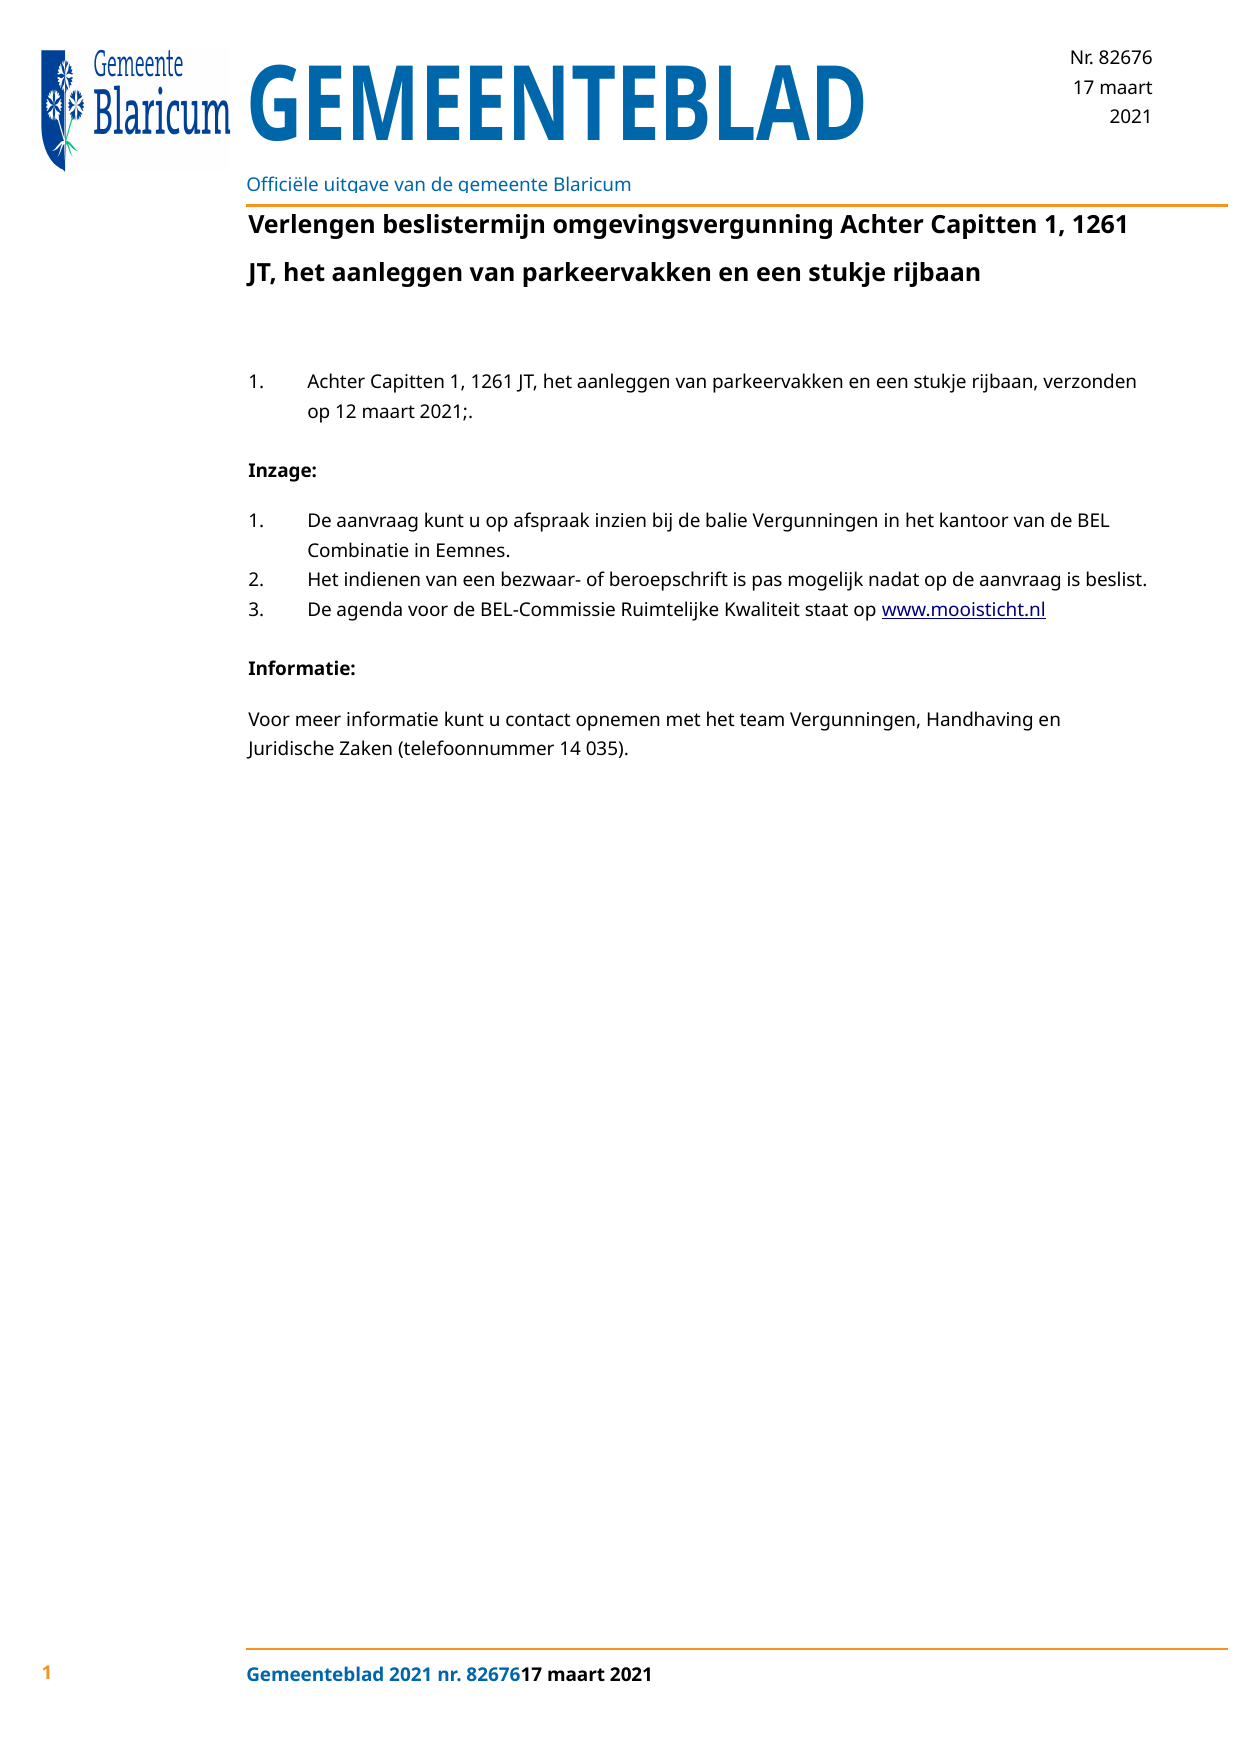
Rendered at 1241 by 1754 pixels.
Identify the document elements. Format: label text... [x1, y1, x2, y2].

text Informatie: [248, 655, 1152, 681]
text Verlengen beslistermijn omgevingsvergunning Achter Capitten 1, 1261 JT, het aanleggen van parkeervakken en een stukje rijbaan [248, 207, 1152, 288]
text Inzage: [248, 457, 1152, 483]
text Voor meer informatie kunt u contact opnemen met het team Vergunningen, Handhaving en Juridische Zaken (telefoonnummer 14 035). [248, 706, 1152, 761]
list De agenda voor de BEL-Commissie Ruimtelijke Kwaliteit staat op www.mooisticht.nl [248, 596, 1152, 622]
list Achter Capitten 1, 1261 JT, het aanleggen van parkeervakken en een stukje rijbaan, verzonden op 12 maart 2021;. [248, 368, 1152, 424]
list De aanvraag kunt u op afspraak inzien bij de balie Vergunningen in het kantoor van de BEL Combinatie in Eemnes. [248, 507, 1152, 563]
list Het indienen van een bezwaar- of beroepschrift is pas mogelijk nadat op de aanvraag is beslist. [248, 567, 1152, 592]
picture [41, 47, 231, 172]
